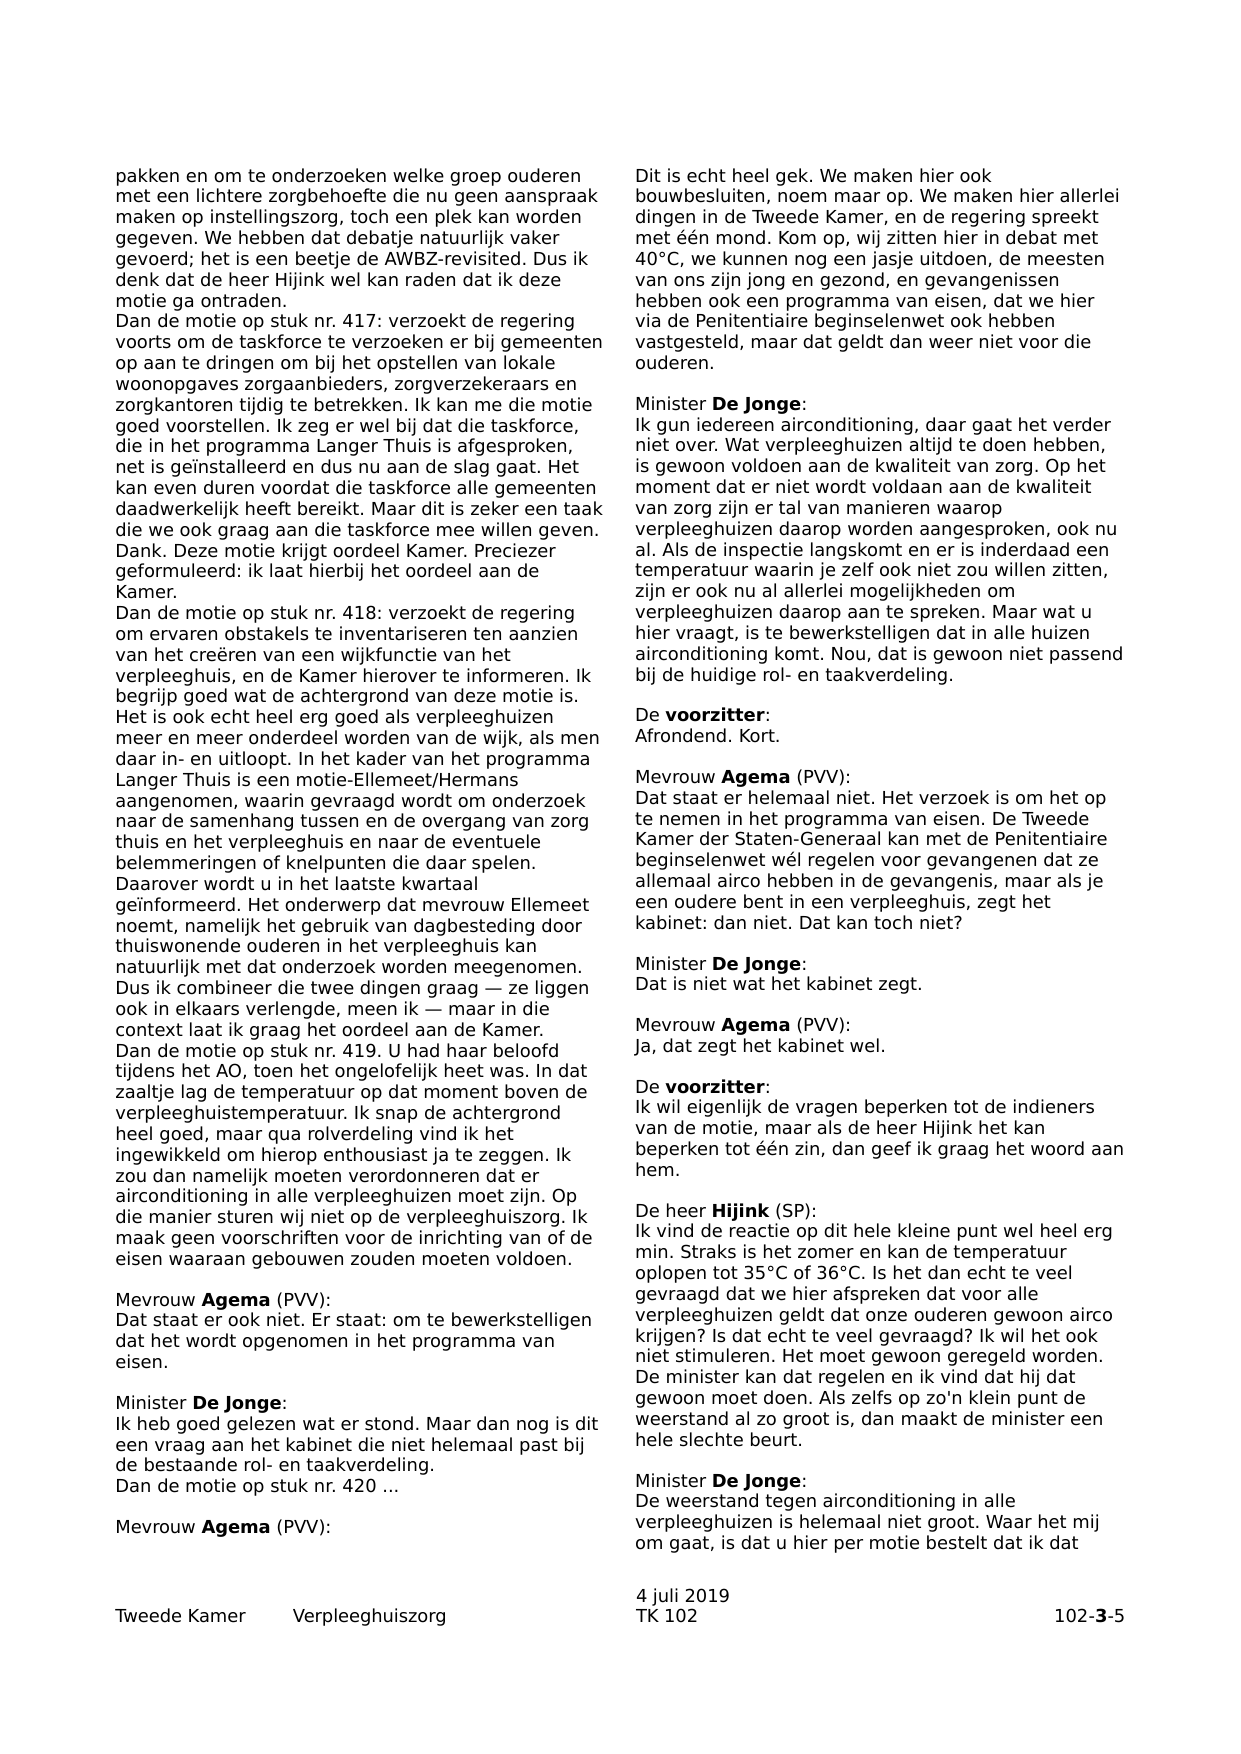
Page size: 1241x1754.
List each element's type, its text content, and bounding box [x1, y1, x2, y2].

text De voorzitter: [635, 1076, 1125, 1097]
text Dan de motie op stuk nr. 417: verzoekt de regering voorts om de taskforce te verzoeken er bij gemeenten op aan te dringen om bij het opstellen van lokale woonopgaves zorgaanbieders, zorgverzekeraars en zorgkantoren tijdig te betrekken. Ik kan me die motie goed voorstellen. Ik zeg er wel bij dat die taskforce, die in het programma Langer Thuis is afgesproken, net is geïnstalleerd en dus nu aan de slag gaat. Het kan even duren voordat die taskforce alle gemeenten daadwerkelijk heeft bereikt. Maar dit is zeker een taak die we ook graag aan die taskforce mee willen geven. Dank. Deze motie krijgt oordeel Kamer. Preciezer geformuleerd: ik laat hierbij het oordeel aan de Kamer. [115, 311, 605, 603]
text pakken en om te onderzoeken welke groep ouderen met een lichtere zorgbehoefte die nu geen aanspraak maken op instellingszorg, toch een plek kan worden gegeven. We hebben dat debatje natuurlijk vaker gevoerd; het is een beetje de AWBZ-revisited. Dus ik denk dat de heer Hijink wel kan raden dat ik deze motie ga ontraden. [115, 165, 605, 311]
text Afrondend. Kort. [635, 726, 1125, 747]
text Minister De Jonge: [115, 1393, 605, 1413]
text Dat staat er helemaal niet. Het verzoek is om het op te nemen in het programma van eisen. De Tweede Kamer der Staten-Generaal kan met de Penitentiaire beginselenwet wél regelen voor gevangenen dat ze allemaal airco hebben in de gevangenis, maar als je een oudere bent in een verpleeghuis, zegt het kabinet: dan niet. Dat kan toch niet? [635, 787, 1125, 933]
text De weerstand tegen airconditioning in alle verpleeghuizen is helemaal niet groot. Waar het mij om gaat, is dat u hier per motie bestelt dat ik dat [635, 1491, 1125, 1554]
text Mevrouw Agema (PVV): [115, 1517, 605, 1537]
text Ik gun iedereen airconditioning, daar gaat het verder niet over. Wat verpleeghuizen altijd te doen hebben, is gewoon voldoen aan de kwaliteit van zorg. Op het moment dat er niet wordt voldaan aan de kwaliteit van zorg zijn er tal van manieren waarop verpleeghuizen daarop worden aangesproken, ook nu al. Als de inspectie langskomt en er is inderdaad een temperatuur waarin je zelf ook niet zou willen zitten, zijn er ook nu al allerlei mogelijkheden om verpleeghuizen daarop aan te spreken. Maar wat u hier vraagt, is te bewerkstelligen dat in alle huizen airconditioning komt. Nou, dat is gewoon niet passend bij de huidige rol- en taakverdeling. [635, 414, 1125, 685]
text De voorzitter: [635, 705, 1125, 726]
text Mevrouw Agema (PVV): [635, 1015, 1125, 1036]
text Dat is niet wat het kabinet zegt. [635, 974, 1125, 995]
text Dan de motie op stuk nr. 418: verzoekt de regering om ervaren obstakels te inventariseren ten aanzien van het creëren van een wijkfunctie van het verpleeghuis, en de Kamer hierover te informeren. Ik begrijp goed wat de achtergrond van deze motie is. Het is ook echt heel erg goed als verpleeghuizen meer en meer onderdeel worden van de wijk, als men daar in- en uitloopt. In het kader van het programma Langer Thuis is een motie-Ellemeet/Hermans aangenomen, waarin gevraagd wordt om onderzoek naar de samenhang tussen en de overgang van zorg thuis en het verpleeghuis en naar de eventuele belemmeringen of knelpunten die daar spelen. Daarover wordt u in het laatste kwartaal geïnformeerd. Het onderwerp dat mevrouw Ellemeet noemt, namelijk het gebruik van dagbesteding door thuiswonende ouderen in het verpleeghuis kan natuurlijk met dat onderzoek worden meegenomen. Dus ik combineer die twee dingen graag — ze liggen ook in elkaars verlengde, meen ik — maar in die context laat ik graag het oordeel aan de Kamer. [115, 603, 605, 1040]
text Minister De Jonge: [635, 1470, 1125, 1491]
text Dan de motie op stuk nr. 420 ... [115, 1476, 605, 1497]
text Ik vind de reactie op dit hele kleine punt wel heel erg min. Straks is het zomer en kan de temperatuur oplopen tot 35°C of 36°C. Is het dan echt te veel gevraagd dat we hier afspreken dat voor alle verpleeghuizen geldt dat onze ouderen gewoon airco krijgen? Is dat echt te veel gevraagd? Ik wil het ook niet stimuleren. Het moet gewoon geregeld worden. De minister kan dat regelen en ik vind dat hij dat gewoon moet doen. Als zelfs op zo'n klein punt de weerstand al zo groot is, dan maakt de minister een hele slechte beurt. [635, 1221, 1125, 1450]
text Ja, dat zegt het kabinet wel. [635, 1036, 1125, 1056]
text Mevrouw Agema (PVV): [115, 1289, 605, 1310]
text Dit is echt heel gek. We maken hier ook bouwbesluiten, noem maar op. We maken hier allerlei dingen in de Tweede Kamer, en de regering spreekt met één mond. Kom op, wij zitten hier in debat met 40°C, we kunnen nog een jasje uitdoen, de meesten van ons zijn jong en gezond, en gevangenissen hebben ook een programma van eisen, dat we hier via de Penitentiaire beginselenwet ook hebben vastgesteld, maar dat geldt dan weer niet voor die ouderen. [635, 165, 1125, 374]
text De heer Hijink (SP): [635, 1201, 1125, 1221]
text Ik wil eigenlijk de vragen beperken tot de indieners van de motie, maar als de heer Hijink het kan beperken tot één zin, dan geef ik graag het woord aan hem. [635, 1097, 1125, 1181]
text Mevrouw Agema (PVV): [635, 767, 1125, 787]
text Minister De Jonge: [635, 394, 1125, 414]
text Dat staat er ook niet. Er staat: om te bewerkstelligen dat het wordt opgenomen in het programma van eisen. [115, 1310, 605, 1373]
text Dan de motie op stuk nr. 419. U had haar beloofd tijdens het AO, toen het ongelofelijk heet was. In dat zaaltje lag de temperatuur op dat moment boven de verpleeghuistemperatuur. Ik snap de achtergrond heel goed, maar qua rolverdeling vind ik het ingewikkeld om hierop enthousiast ja te zeggen. Ik zou dan namelijk moeten verordonneren dat er airconditioning in alle verpleeghuizen moet zijn. Op die manier sturen wij niet op de verpleeghuiszorg. Ik maak geen voorschriften voor de inrichting van of de eisen waaraan gebouwen zouden moeten voldoen. [115, 1040, 605, 1269]
text Minister De Jonge: [635, 953, 1125, 974]
text Ik heb goed gelezen wat er stond. Maar dan nog is dit een vraag aan het kabinet die niet helemaal past bij de bestaande rol- en taakverdeling. [115, 1413, 605, 1476]
